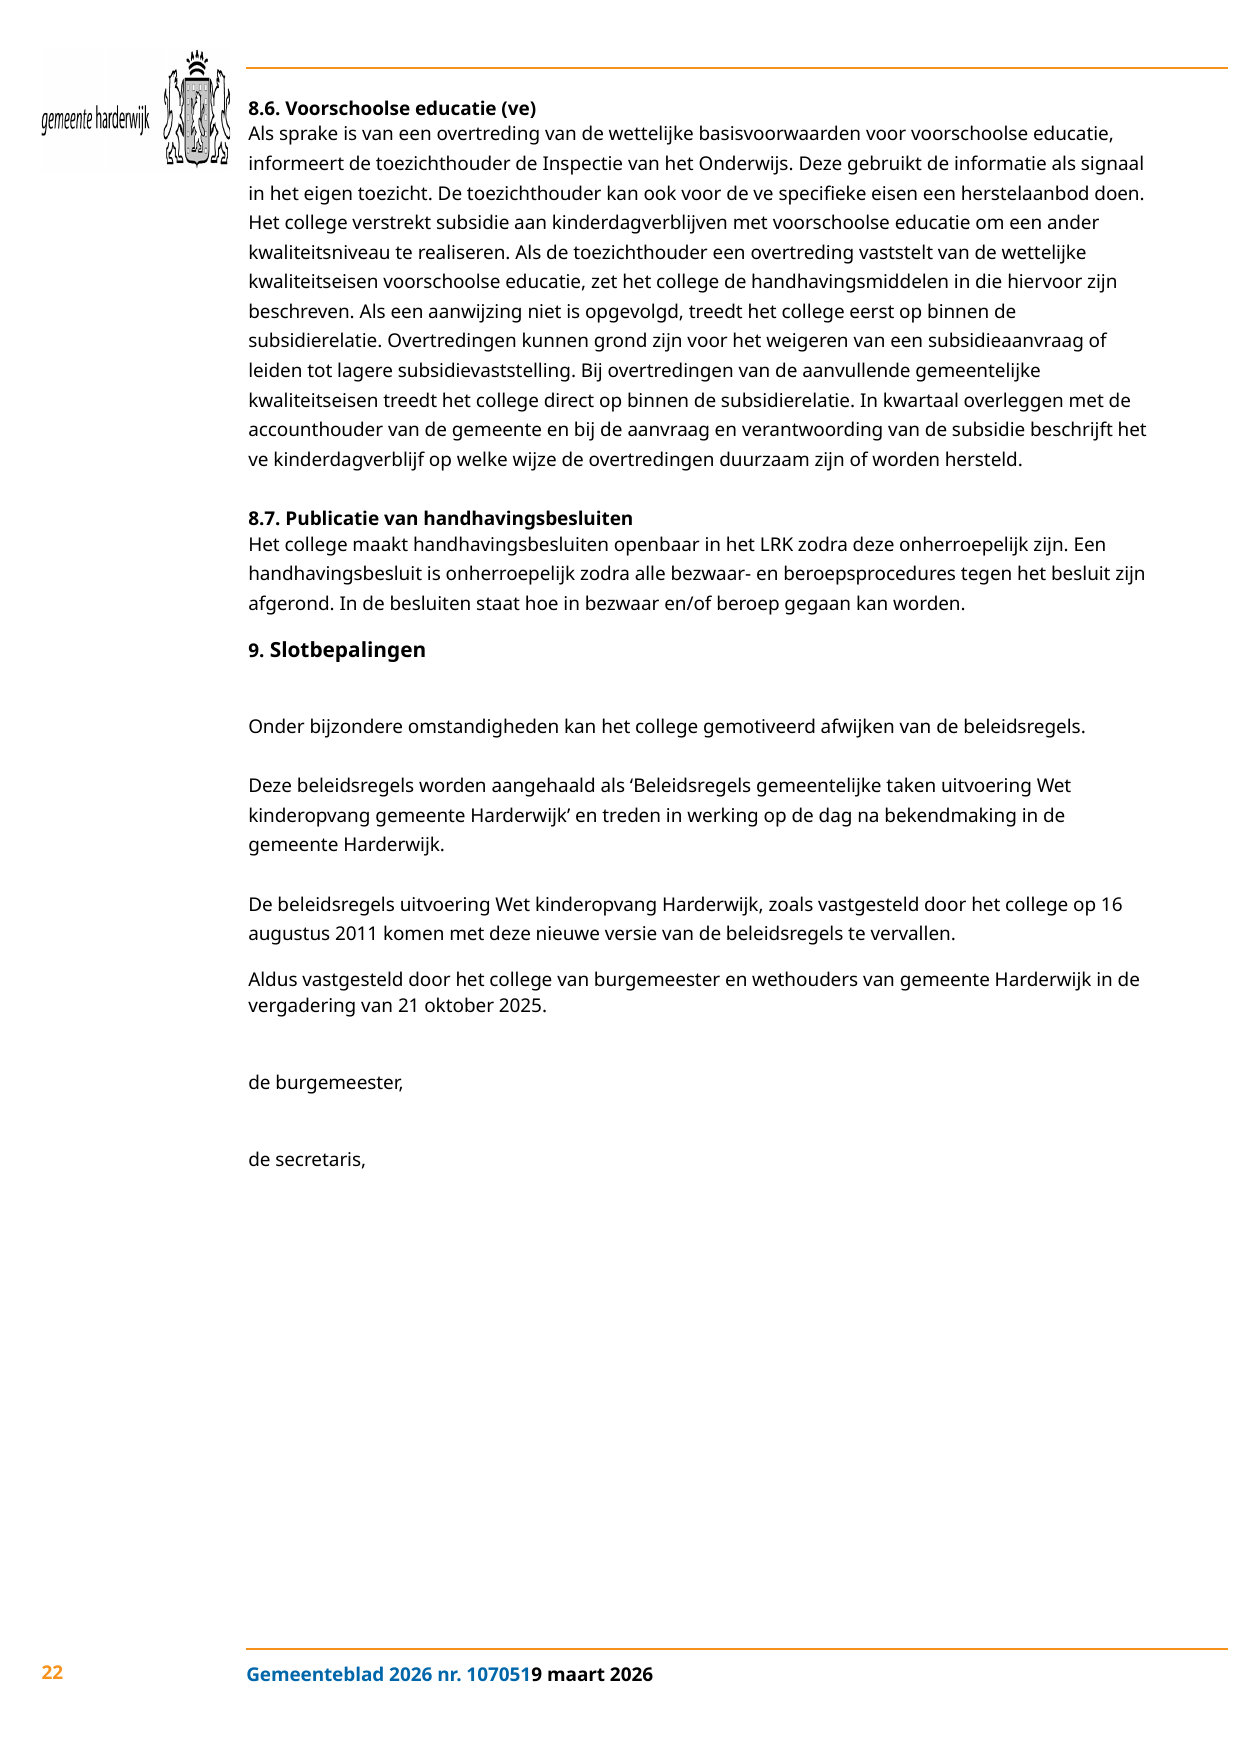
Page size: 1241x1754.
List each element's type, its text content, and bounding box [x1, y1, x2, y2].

text 8.7. Publicatie van handhavingsbesluiten [248, 505, 1152, 531]
text Als sprake is van een overtreding van de wettelijke basisvoorwaarden voor voorschoolse educatie, informeert de toezichthouder de Inspectie van het Onderwijs. Deze gebruikt de informatie als signaal in het eigen toezicht. De toezichthouder kan ook voor de ve specifieke eisen een herstelaanbod doen. [248, 121, 1152, 205]
text Het college maakt handhavingsbesluiten openbaar in het LRK zodra deze onherroepelijk zijn. Een handhavingsbesluit is onherroepelijk zodra alle bezwaar- en beroepsprocedures tegen het besluit zijn afgerond. In de besluiten staat hoe in bezwaar en/of beroep gegaan kan worden. [248, 531, 1152, 616]
picture [41, 47, 231, 172]
text De beleidsregels uitvoering Wet kinderopvang Harderwijk, zoals vastgesteld door het college op 16 augustus 2011 komen met deze nieuwe versie van de beleidsregels te vervallen. [248, 891, 1152, 946]
text Aldus vastgesteld door het college van burgemeester en wethouders van gemeente Harderwijk in de vergadering van 21 oktober 2025. [248, 966, 1152, 1017]
text de burgemeester, [248, 1069, 1152, 1095]
text Onder bijzondere omstandigheden kan het college gemotiveerd afwijken van de beleidsregels. [248, 713, 1152, 739]
text 9. Slotbepalingen [248, 636, 1152, 664]
text Deze beleidsregels worden aangehaald als ‘Beleidsregels gemeentelijke taken uitvoering Wet kinderopvang gemeente Harderwijk’ en treden in werking op de dag na bekendmaking in de gemeente Harderwijk. [248, 772, 1152, 857]
text de secretaris, [248, 1146, 1152, 1172]
text 8.6. Voorschoolse educatie (ve) [248, 95, 1152, 121]
text Het college verstrekt subsidie aan kinderdagverblijven met voorschoolse educatie om een ander kwaliteitsniveau te realiseren. Als de toezichthouder een overtreding vaststelt van de wettelijke kwaliteitseisen voorschoolse educatie, zet het college de handhavingsmiddelen in die hiervoor zijn beschreven. Als een aanwijzing niet is opgevolgd, treedt het college eerst op binnen de subsidierelatie. Overtredingen kunnen grond zijn voor het weigeren van een subsidieaanvraag of leiden tot lagere subsidievaststelling. Bij overtredingen van de aanvullende gemeentelijke kwaliteitseisen treedt het college direct op binnen de subsidierelatie. In kwartaal overleggen met de accounthouder van de gemeente en bij de aanvraag en verantwoording van de subsidie beschrijft het ve kinderdagverblijf op welke wijze de overtredingen duurzaam zijn of worden hersteld. [248, 209, 1152, 472]
